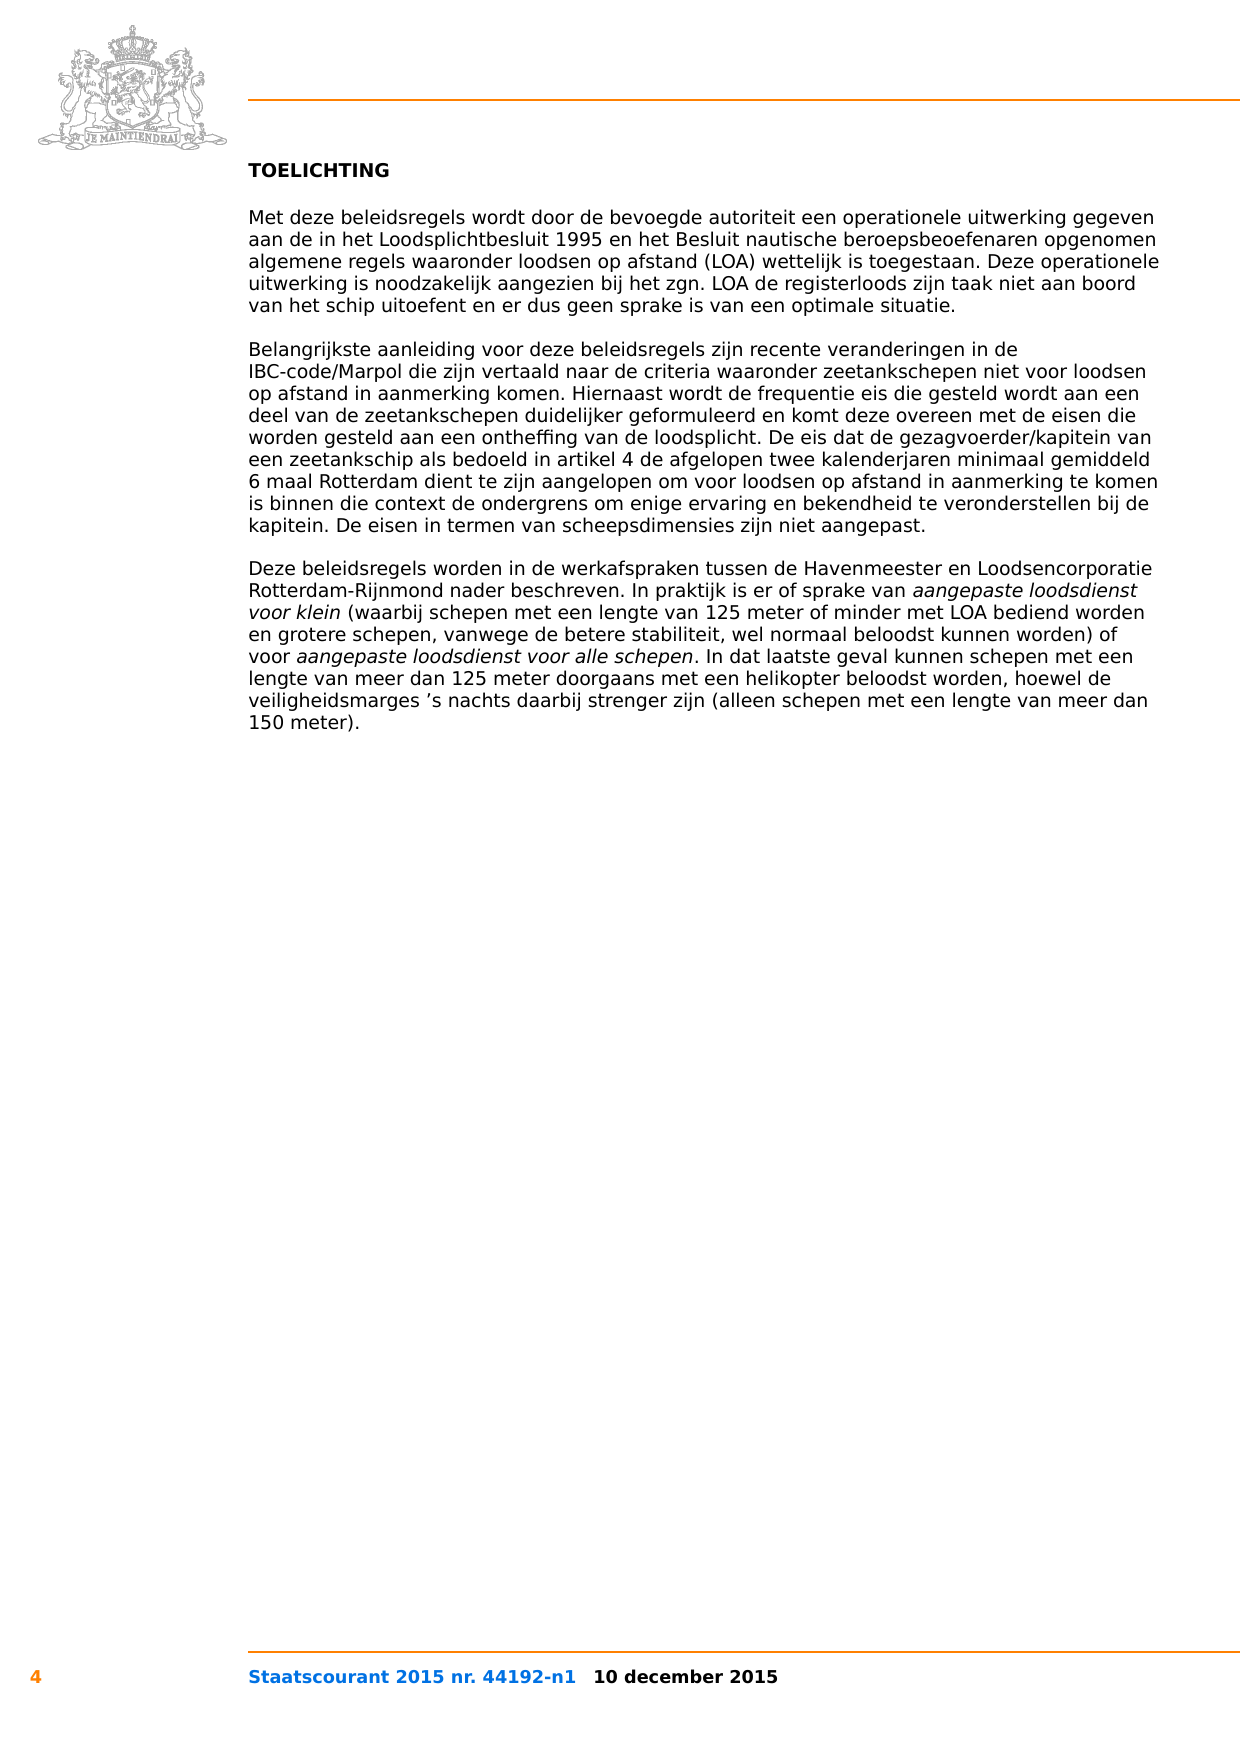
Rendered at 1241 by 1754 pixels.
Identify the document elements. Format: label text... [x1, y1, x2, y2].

text Met deze beleidsregels wordt door de bevoegde autoriteit een operationele uitwerking gegeven aan de in het Loodsplichtbesluit 1995 en het Besluit nautische beroepsbeoefenaren opgenomen algemene regels waaronder loodsen op afstand (LOA) wettelijk is toegestaan. Deze operationele uitwerking is noodzakelijk aangezien bij het zgn. LOA de registerloods zijn taak niet aan boord van het schip uitoefent en er dus geen sprake is van een optimale situatie. [248, 207, 1163, 317]
text Belangrijkste aanleiding voor deze beleidsregels zijn recente veranderingen in de IBC-code/Marpol die zijn vertaald naar de criteria waaronder zeetankschepen niet voor loodsen op afstand in aanmerking komen. Hiernaast wordt de frequentie eis die gesteld wordt aan een deel van de zeetankschepen duidelijker geformuleerd en komt deze overeen met de eisen die worden gesteld aan een ontheffing van de loodsplicht. De eis dat de gezagvoerder/kapitein van een zeetankschip als bedoeld in artikel 4 de afgelopen twee kalenderjaren minimaal gemiddeld 6 maal Rotterdam dient te zijn aangelopen om voor loodsen op afstand in aanmerking te komen is binnen die context de ondergrens om enige ervaring en bekendheid te veronderstellen bij de kapitein. De eisen in termen van scheepsdimensies zijn niet aangepast. [248, 339, 1163, 536]
text Deze beleidsregels worden in de werkafspraken tussen de Havenmeester en Loodsencorporatie Rotterdam-Rijnmond nader beschreven. In praktijk is er of sprake van aangepaste loodsdienst voor klein (waarbij schepen met een lengte van 125 meter of minder met LOA bediend worden en grotere schepen, vanwege de betere stabiliteit, wel normaal beloodst kunnen worden) of voor aangepaste loodsdienst voor alle schepen. In dat laatste geval kunnen schepen met een lengte van meer dan 125 meter doorgaans met een helikopter beloodst worden, hoewel de veiligheidsmarges ’s nachts daarbij strenger zijn (alleen schepen met een lengte van meer dan 150 meter). [248, 558, 1163, 734]
picture [38, 25, 227, 150]
subtitle TOELICHTING [248, 160, 1163, 182]
